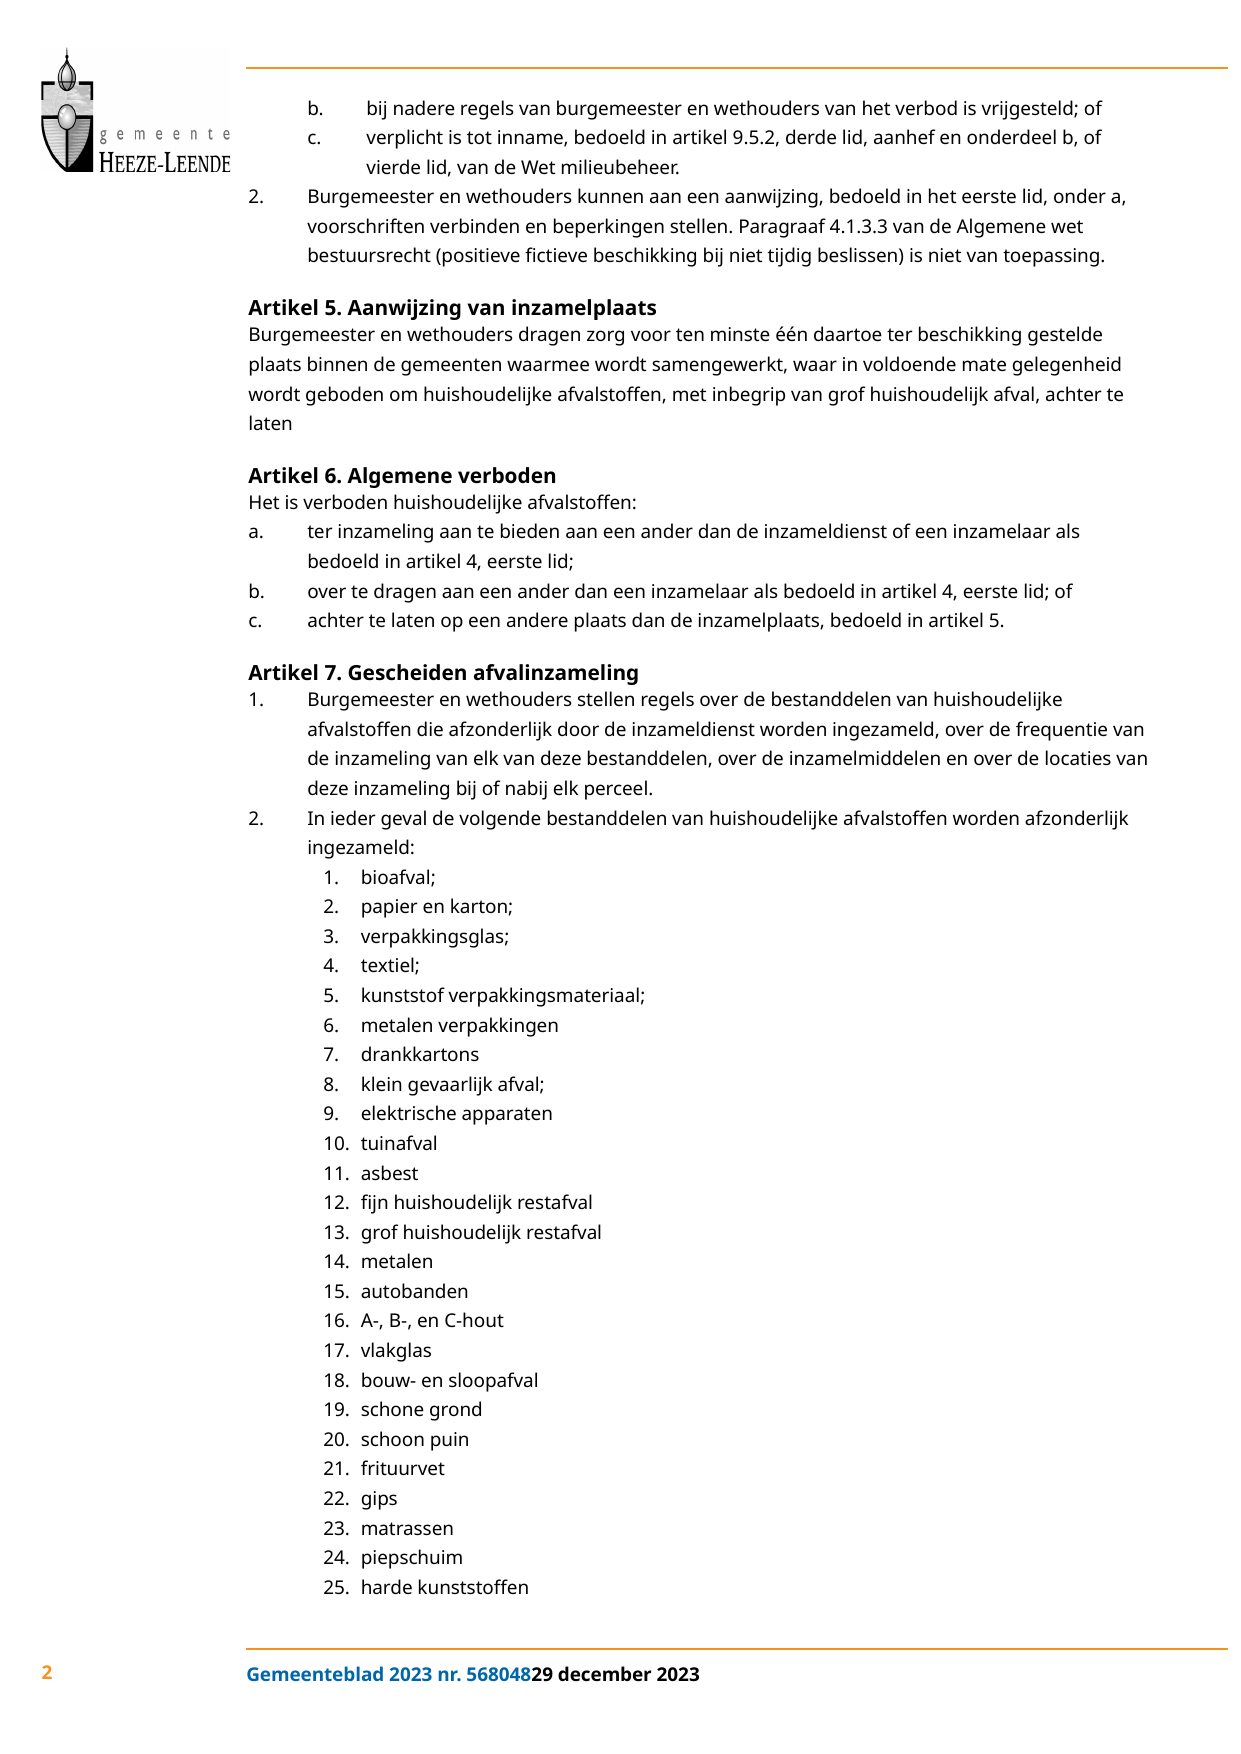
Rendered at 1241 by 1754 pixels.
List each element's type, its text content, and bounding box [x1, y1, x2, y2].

list gips [323, 1485, 1152, 1511]
list elektrische apparaten [323, 1101, 1152, 1126]
list piepschuim [323, 1544, 1152, 1570]
list ter inzameling aan te bieden aan een ander dan de inzameldienst of een inzamelaar als bedoeld in artikel 4, eerste lid; [248, 519, 1152, 574]
list A-, B-, en C-hout [323, 1308, 1152, 1333]
list Burgemeester en wethouders stellen regels over de bestanddelen van huishoudelijke afvalstoffen die afzonderlijk door de inzameldienst worden ingezameld, over de frequentie van de inzameling van elk van deze bestanddelen, over de inzamelmiddelen en over de locaties van deze inzameling bij of nabij elk perceel. [248, 686, 1152, 801]
list asbest [323, 1160, 1152, 1185]
list bioafval; [323, 864, 1152, 889]
list bouw- en sloopafval [323, 1367, 1152, 1392]
list schone grond [323, 1396, 1152, 1422]
text Artikel 6. Algemene verboden [248, 461, 1152, 489]
list schoon puin [323, 1426, 1152, 1452]
list tuinafval [323, 1130, 1152, 1156]
list bij nadere regels van burgemeester en wethouders van het verbod is vrijgesteld; of [307, 95, 1152, 121]
list metalen verpakkingen [323, 1012, 1152, 1037]
list verplicht is tot inname, bedoeld in artikel 9.5.2, derde lid, aanhef en onderdeel b, of vierde lid, van de Wet milieubeheer. [307, 124, 1152, 180]
list klein gevaarlijk afval; [323, 1071, 1152, 1097]
list In ieder geval de volgende bestanddelen van huishoudelijke afvalstoffen worden afzonderlijk ingezameld: [248, 805, 1152, 860]
list fijn huishoudelijk restafval [323, 1189, 1152, 1215]
list Burgemeester en wethouders kunnen aan een aanwijzing, bedoeld in het eerste lid, onder a, voorschriften verbinden en beperkingen stellen. Paragraaf 4.1.3.3 van de Algemene wet bestuursrecht (positieve fictieve beschikking bij niet tijdig beslissen) is niet van toepassing. [248, 183, 1152, 268]
list achter te laten op een andere plaats dan de inzamelplaats, bedoeld in artikel 5. [248, 607, 1152, 633]
list over te dragen aan een ander dan een inzamelaar als bedoeld in artikel 4, eerste lid; of [248, 578, 1152, 604]
picture [41, 47, 231, 172]
text Burgemeester en wethouders dragen zorg voor ten minste één daartoe ter beschikking gestelde plaats binnen de gemeenten waarmee wordt samengewerkt, waar in voldoende mate gelegenheid wordt geboden om huishoudelijke afvalstoffen, met inbegrip van grof huishoudelijk afval, achter te laten [248, 322, 1152, 436]
list textiel; [323, 953, 1152, 978]
text Artikel 7. Gescheiden afvalinzameling [248, 658, 1152, 686]
list autobanden [323, 1278, 1152, 1304]
list papier en karton; [323, 893, 1152, 919]
list metalen [323, 1248, 1152, 1274]
text Het is verboden huishoudelijke afvalstoffen: [248, 489, 1152, 515]
list drankkartons [323, 1041, 1152, 1067]
list grof huishoudelijk restafval [323, 1219, 1152, 1244]
list matrassen [323, 1515, 1152, 1540]
list frituurvet [323, 1456, 1152, 1481]
list verpakkingsglas; [323, 923, 1152, 949]
list vlakglas [323, 1337, 1152, 1363]
list harde kunststoffen [323, 1574, 1152, 1599]
list kunststof verpakkingsmateriaal; [323, 982, 1152, 1008]
text Artikel 5. Aanwijzing van inzamelplaats [248, 293, 1152, 322]
